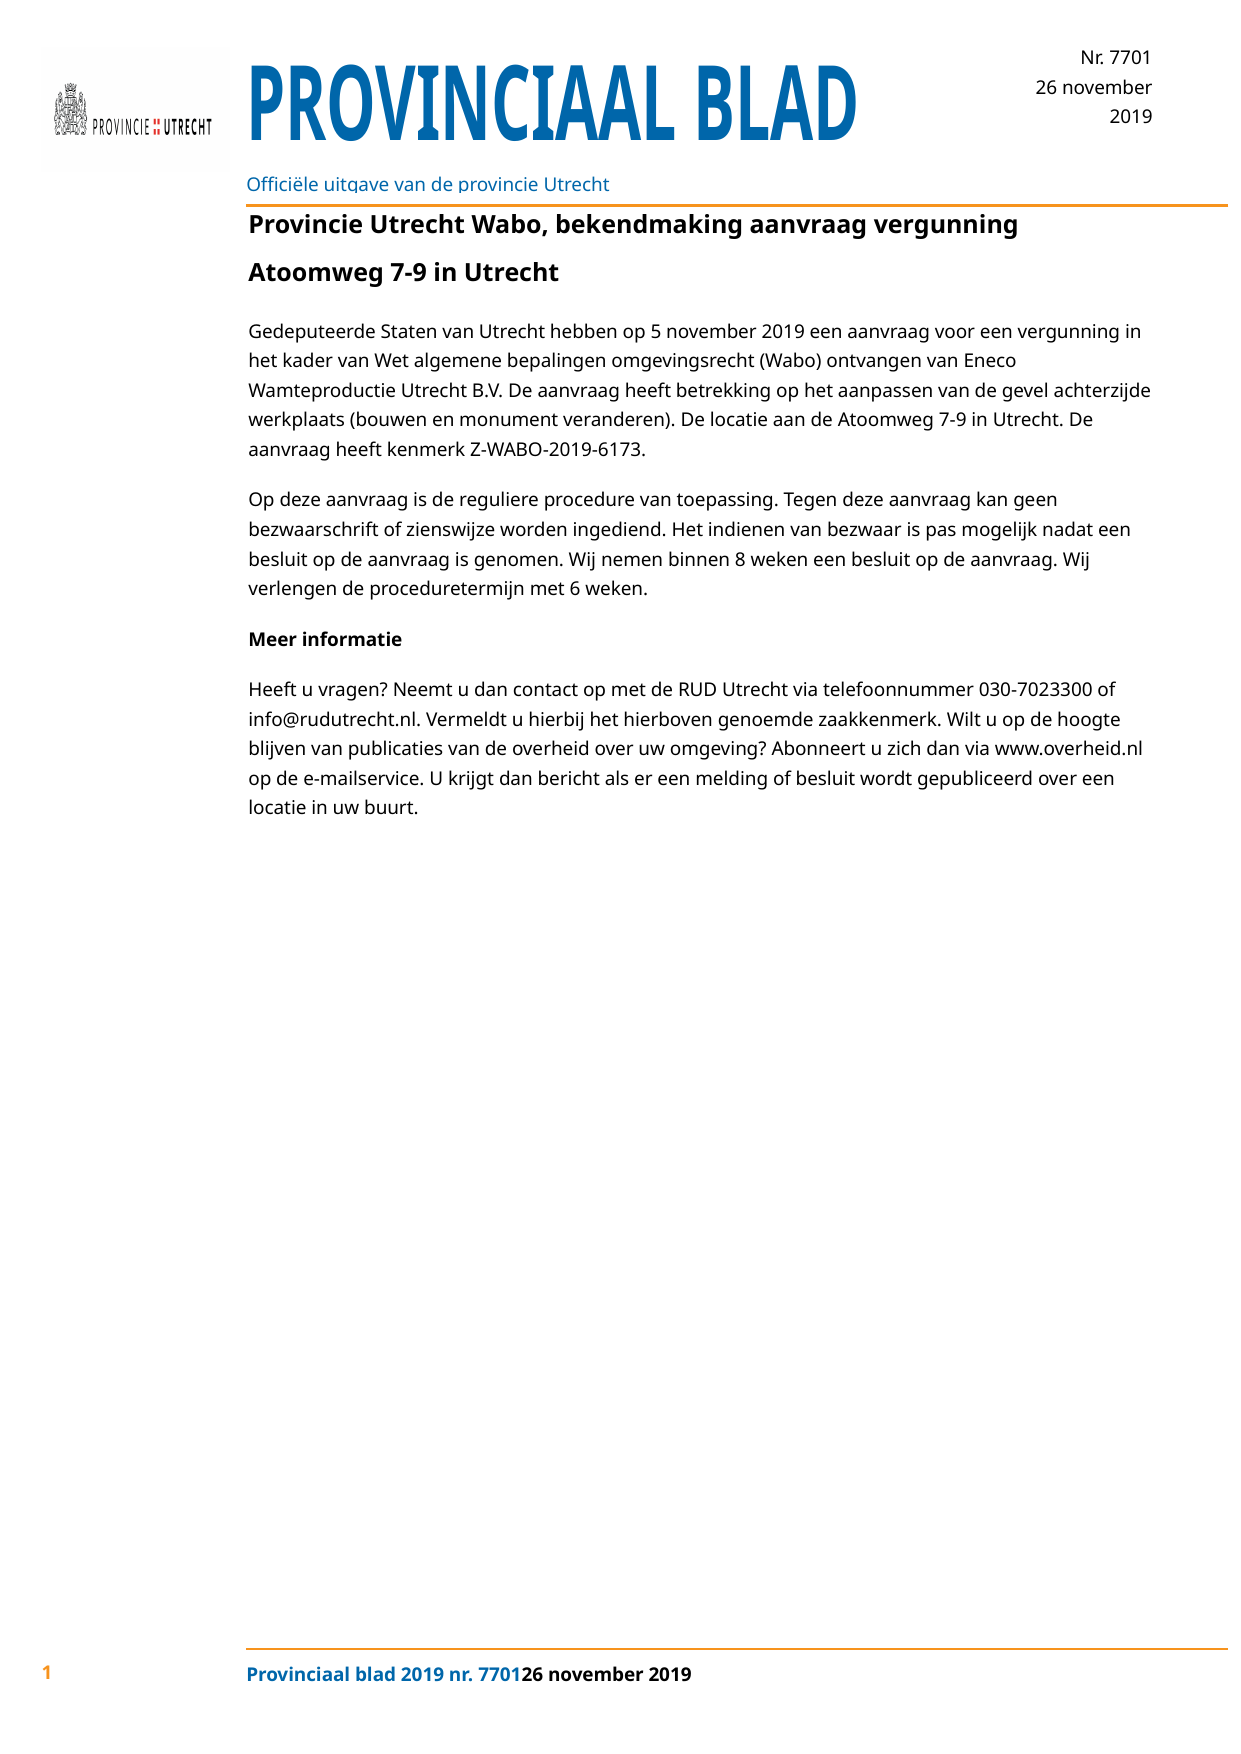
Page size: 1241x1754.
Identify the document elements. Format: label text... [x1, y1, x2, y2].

text Provincie Utrecht Wabo, bekendmaking aanvraag vergunning Atoomweg 7-9 in Utrecht [248, 207, 1152, 288]
text Gedeputeerde Staten van Utrecht hebben op 5 november 2019 een aanvraag voor een vergunning in het kader van Wet algemene bepalingen omgevingsrecht (Wabo) ontvangen van Eneco Wamteproductie Utrecht B.V. De aanvraag heeft betrekking op het aanpassen van de gevel achterzijde werkplaats (bouwen en monument veranderen). De locatie aan de Atoomweg 7-9 in Utrecht. De aanvraag heeft kenmerk Z-WABO-2019-6173. [248, 318, 1152, 462]
text Heeft u vragen? Neemt u dan contact op met de RUD Utrecht via telefoonnummer 030-7023300 of info@rudutrecht.nl. Vermeldt u hierbij het hierboven genoemde zaakkenmerk. Wilt u op de hoogte blijven van publicaties van de overheid over uw omgeving? Abonneert u zich dan via www.overheid.nl op de e-mailservice. U krijgt dan bericht als er een melding of besluit wordt gepubliceerd over een locatie in uw buurt. [248, 676, 1152, 820]
text Op deze aanvraag is de reguliere procedure van toepassing. Tegen deze aanvraag kan geen bezwaarschrift of zienswijze worden ingediend. Het indienen van bezwaar is pas mogelijk nadat een besluit op de aanvraag is genomen. Wij nemen binnen 8 weken een besluit op de aanvraag. Wij verlengen de proceduretermijn met 6 weken. [248, 487, 1152, 601]
picture [41, 47, 231, 172]
text Meer informatie [248, 626, 1152, 652]
